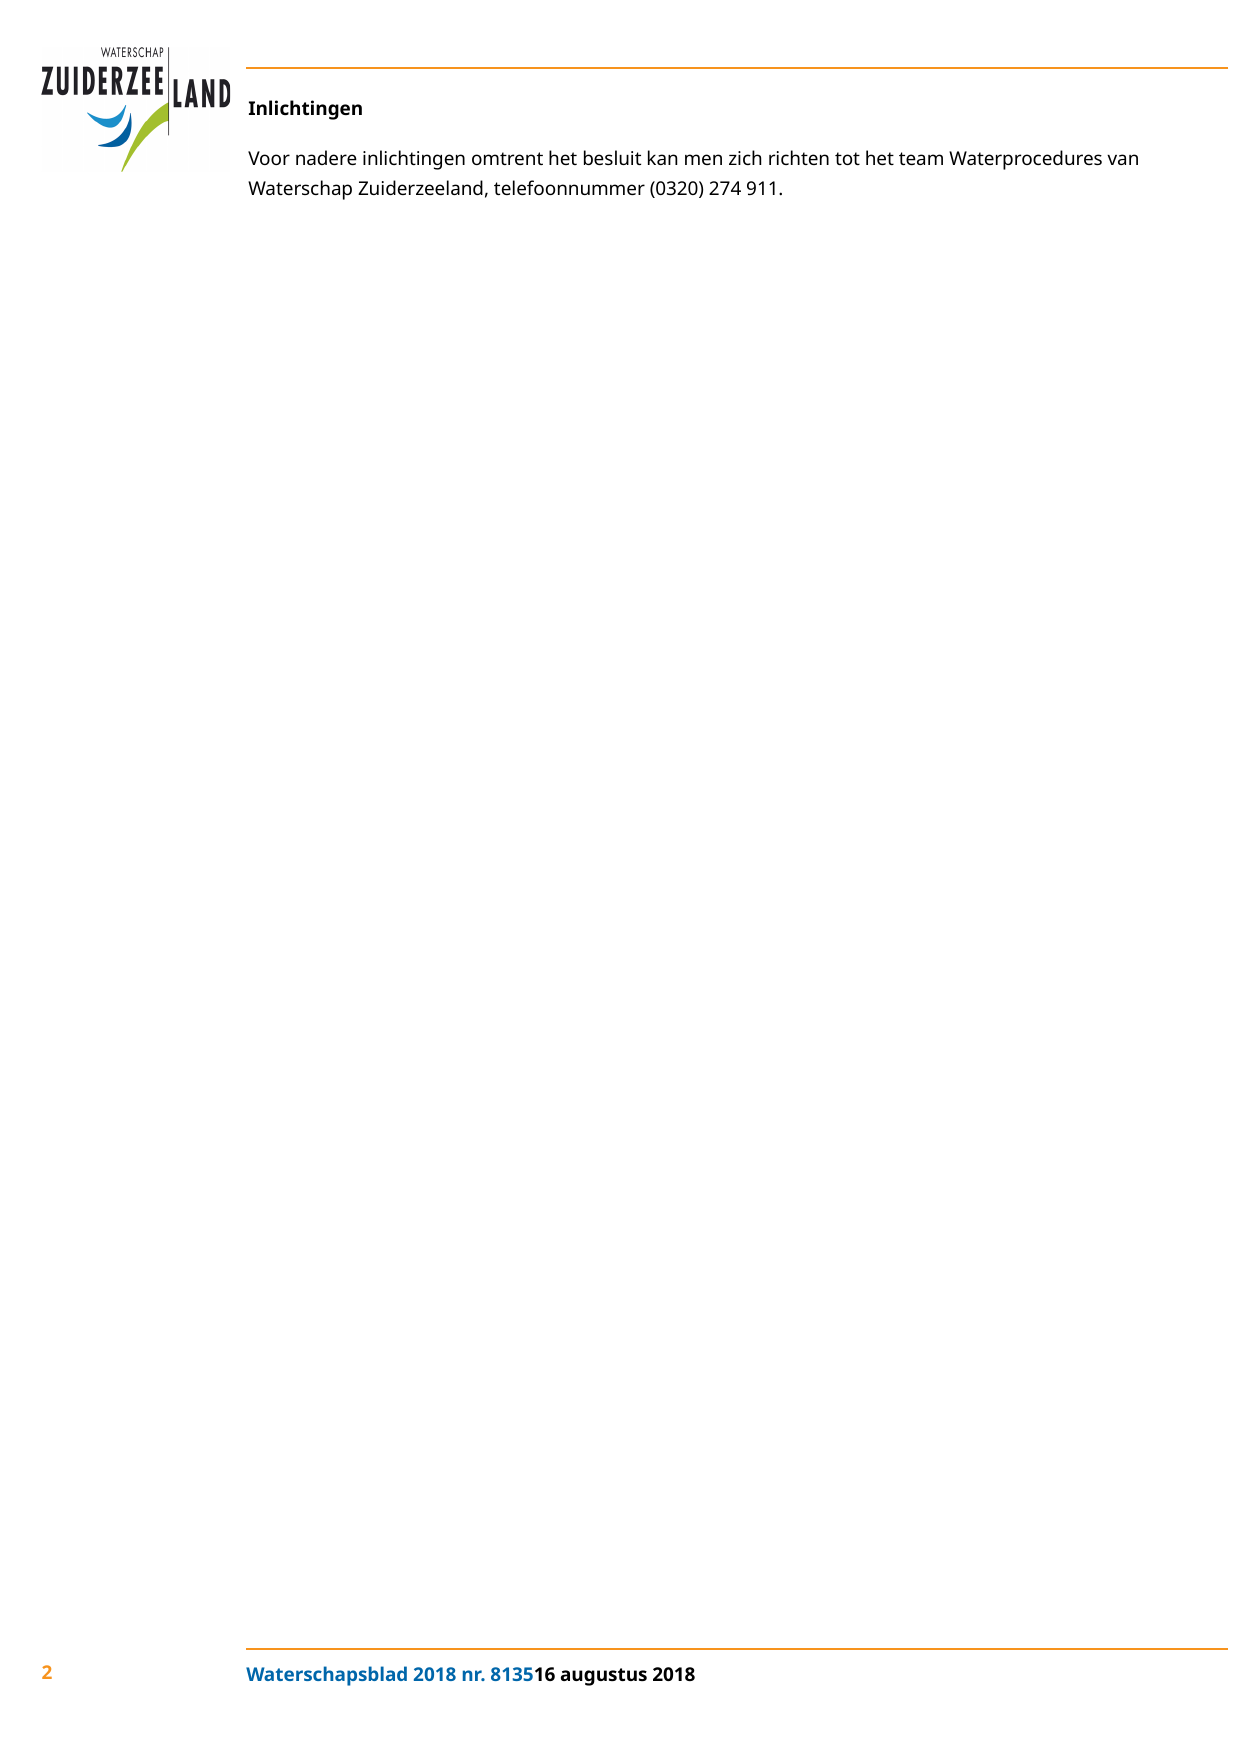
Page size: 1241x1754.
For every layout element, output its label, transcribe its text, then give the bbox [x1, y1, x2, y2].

text Voor nadere inlichtingen omtrent het besluit kan men zich richten tot het team Waterprocedures van Waterschap Zuiderzeeland, telefoonnummer (0320) 274 911. [248, 145, 1152, 201]
picture [41, 47, 231, 172]
text Inlichtingen [248, 95, 1152, 121]
